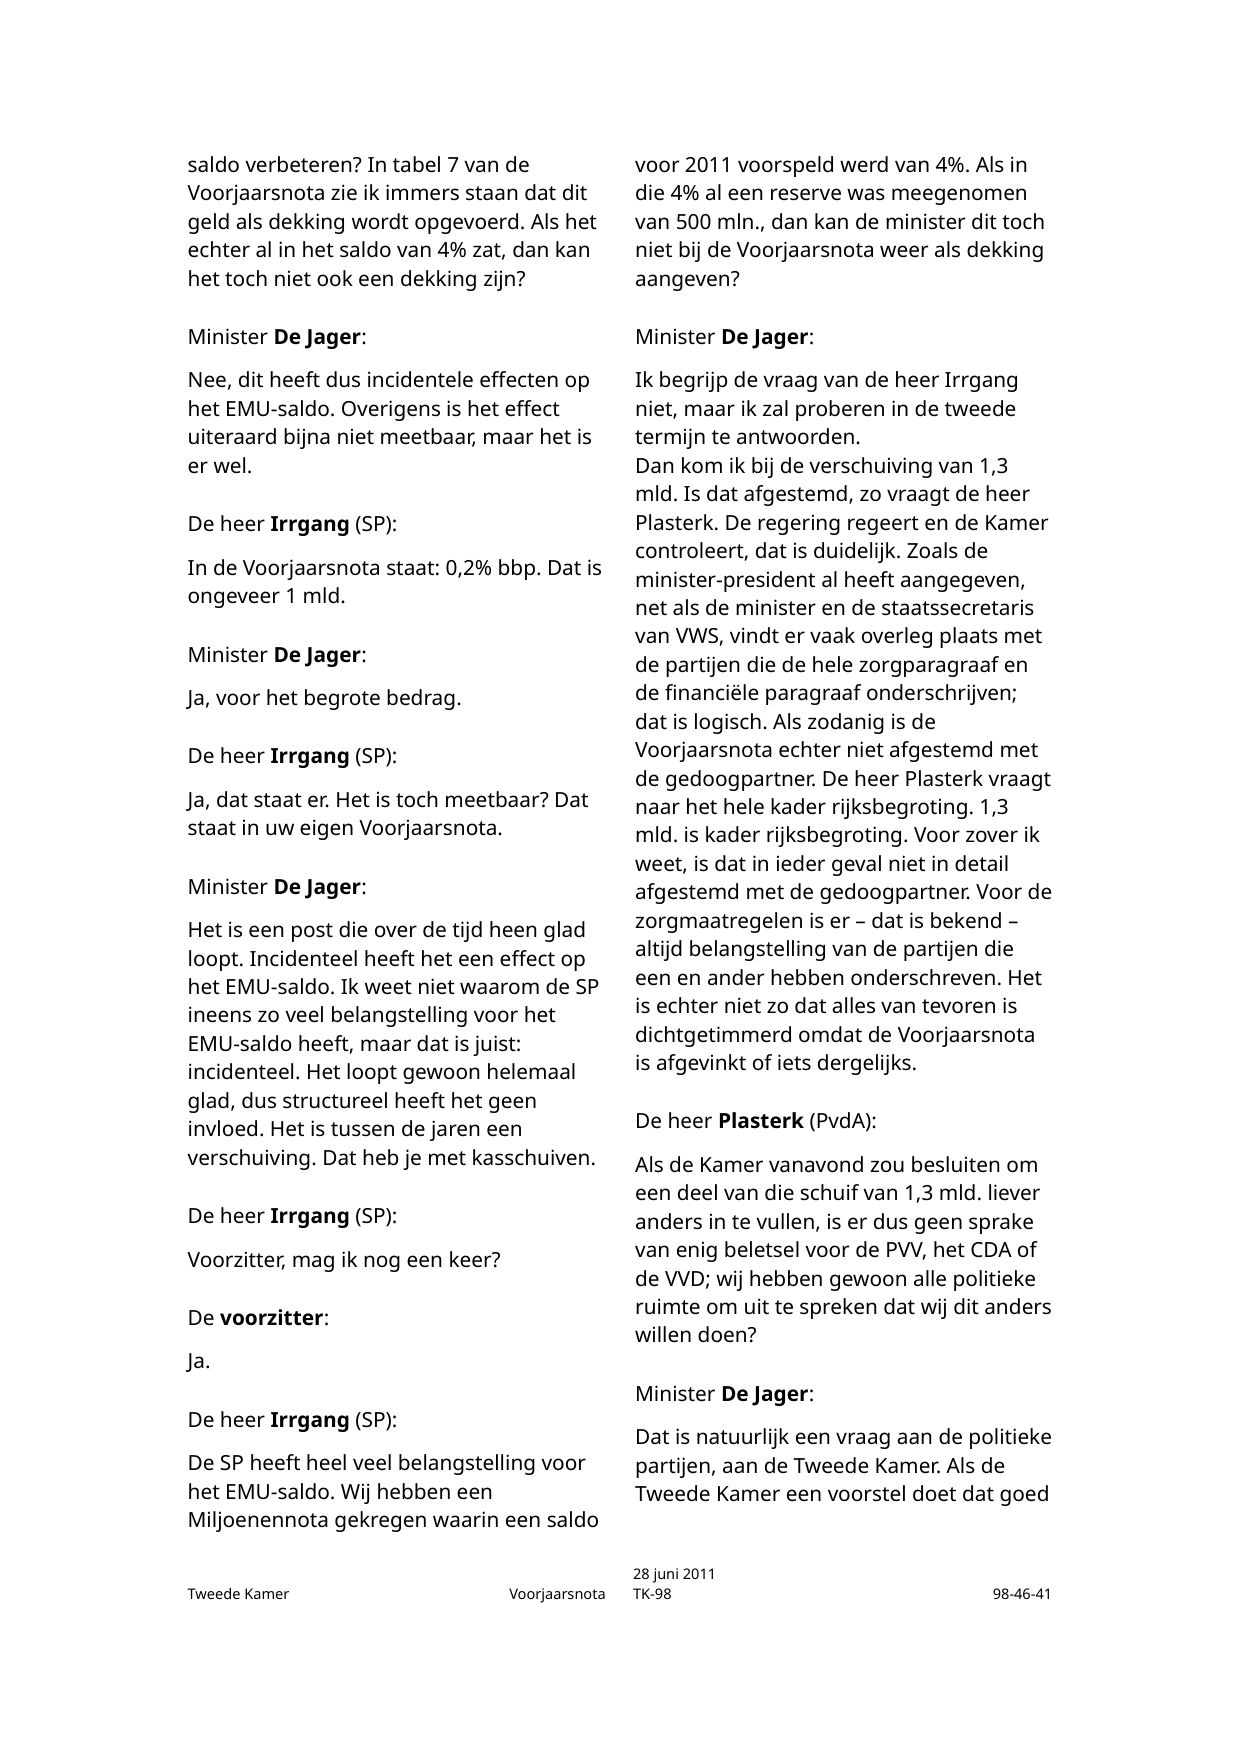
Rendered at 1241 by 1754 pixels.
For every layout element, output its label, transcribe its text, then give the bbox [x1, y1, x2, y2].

text Dat is natuurlijk een vraag aan de politieke partijen, aan de Tweede Kamer. Als de Tweede Kamer een voorstel doet dat goed [635, 1422, 1053, 1508]
text De SP heeft heel veel belangstelling voor het EMU-saldo. Wij hebben een Miljoenennota gekregen waarin een saldo [187, 1448, 605, 1534]
text Minister De Jager: [187, 322, 605, 351]
text De heer Irrgang (SP): [187, 742, 605, 770]
text Ja, dat staat er. Het is toch meetbaar? Dat staat in uw eigen Voorjaarsnota. [187, 785, 605, 842]
text Ik begrijp de vraag van de heer Irrgang niet, maar ik zal proberen in de tweede termijn te antwoorden. [635, 366, 1053, 451]
text De voorzitter: [187, 1303, 605, 1332]
text Ja. [187, 1347, 605, 1375]
text Minister De Jager: [187, 872, 605, 900]
text saldo verbeteren? In tabel 7 van de Voorjaarsnota zie ik immers staan dat dit geld als dekking wordt opgevoerd. Als het echter al in het saldo van 4% zat, dan kan het toch niet ook een dekking zijn? [187, 150, 605, 292]
text Ja, voor het begrote bedrag. [187, 683, 605, 712]
text voor 2011 voorspeld werd van 4%. Als in die 4% al een reserve was meegenomen van 500 mln., dan kan de minister dit toch niet bij de Voorjaarsnota weer als dekking aangeven? [635, 150, 1053, 292]
text De heer Plasterk (PvdA): [635, 1107, 1053, 1135]
text In de Voorjaarsnota staat: 0,2% bbp. Dat is ongeveer 1 mld. [187, 553, 605, 610]
text Het is een post die over de tijd heen glad loopt. Incidenteel heeft het een effect op het EMU-saldo. Ik weet niet waarom de SP ineens zo veel belangstelling voor het EMU-saldo heeft, maar dat is juist: incidenteel. Het loopt gewoon helemaal glad, dus structureel heeft het geen invloed. Het is tussen de jaren een verschuiving. Dat heb je met kasschuiven. [187, 915, 605, 1171]
text Voorzitter, mag ik nog een keer? [187, 1245, 605, 1273]
text De heer Irrgang (SP): [187, 1405, 605, 1433]
text Nee, dit heeft dus incidentele effecten op het EMU-saldo. Overigens is het effect uiteraard bijna niet meetbaar, maar het is er wel. [187, 366, 605, 479]
text De heer Irrgang (SP): [187, 1201, 605, 1230]
text De heer Irrgang (SP): [187, 509, 605, 538]
text Minister De Jager: [187, 640, 605, 668]
text Minister De Jager: [635, 1379, 1053, 1407]
text Dan kom ik bij de verschuiving van 1,3 mld. Is dat afgestemd, zo vraagt de heer Plasterk. De regering regeert en de Kamer controleert, dat is duidelijk. Zoals de minister-president al heeft aangegeven, net als de minister en de staatssecretaris van VWS, vindt er vaak overleg plaats met de partijen die de hele zorgparagraaf en de financiële paragraaf onderschrijven; dat is logisch. Als zodanig is de Voorjaarsnota echter niet afgestemd met de gedoogpartner. De heer Plasterk vraagt naar het hele kader rijksbegroting. 1,3 mld. is kader rijksbegroting. Voor zover ik weet, is dat in ieder geval niet in detail afgestemd met de gedoogpartner. Voor de zorgmaatregelen is er – dat is bekend – altijd belangstelling van de partijen die een en ander hebben onderschreven. Het is echter niet zo dat alles van tevoren is dichtgetimmerd omdat de Voorjaarsnota is afgevinkt of iets dergelijks. [635, 451, 1053, 1077]
text Als de Kamer vanavond zou besluiten om een deel van die schuif van 1,3 mld. liever anders in te vullen, is er dus geen sprake van enig beletsel voor de PVV, het CDA of de VVD; wij hebben gewoon alle politieke ruimte om uit te spreken dat wij dit anders willen doen? [635, 1150, 1053, 1349]
text Minister De Jager: [635, 322, 1053, 351]
